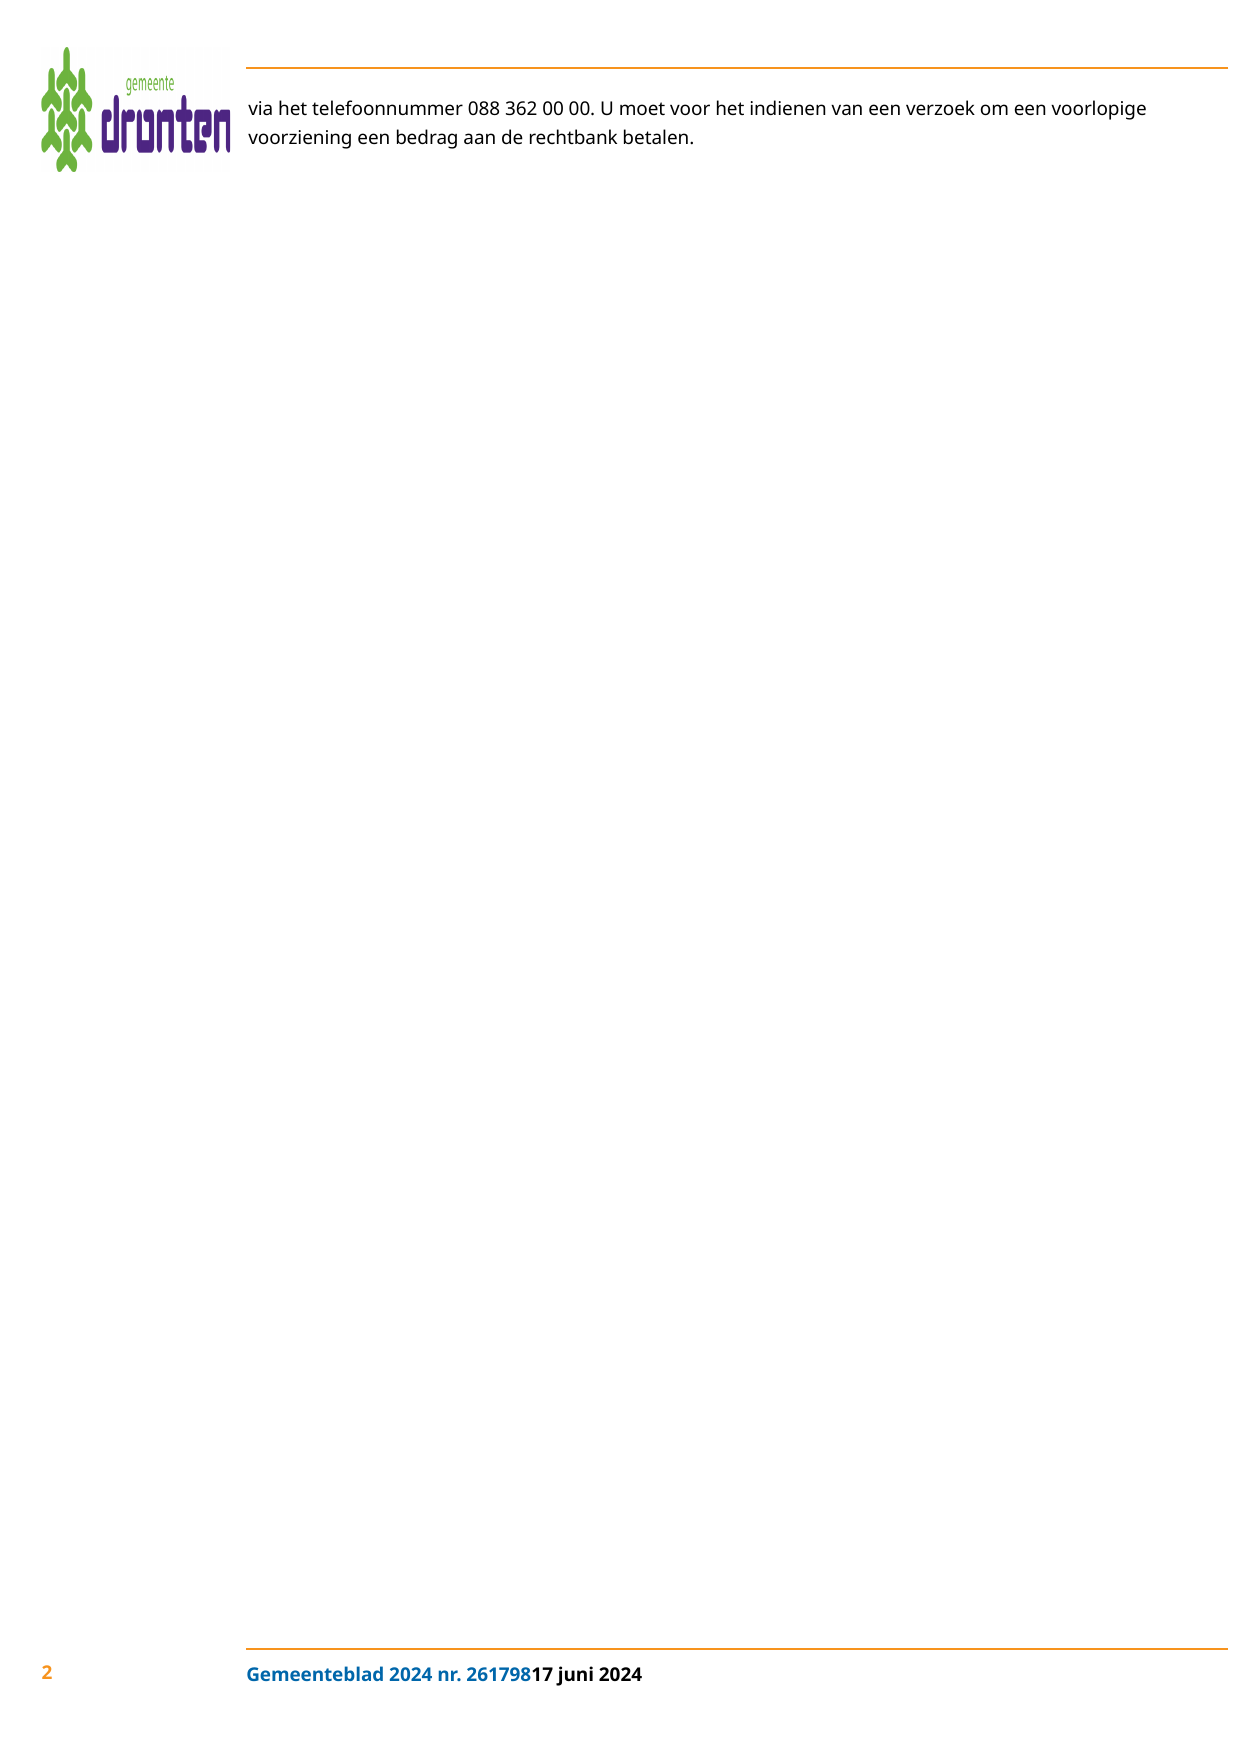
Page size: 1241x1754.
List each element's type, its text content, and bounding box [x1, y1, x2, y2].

text via het telefoonnummer 088 362 00 00. U moet voor het indienen van een verzoek om een voorlopige voorziening een bedrag aan de rechtbank betalen. [248, 95, 1152, 150]
picture [41, 47, 231, 172]
